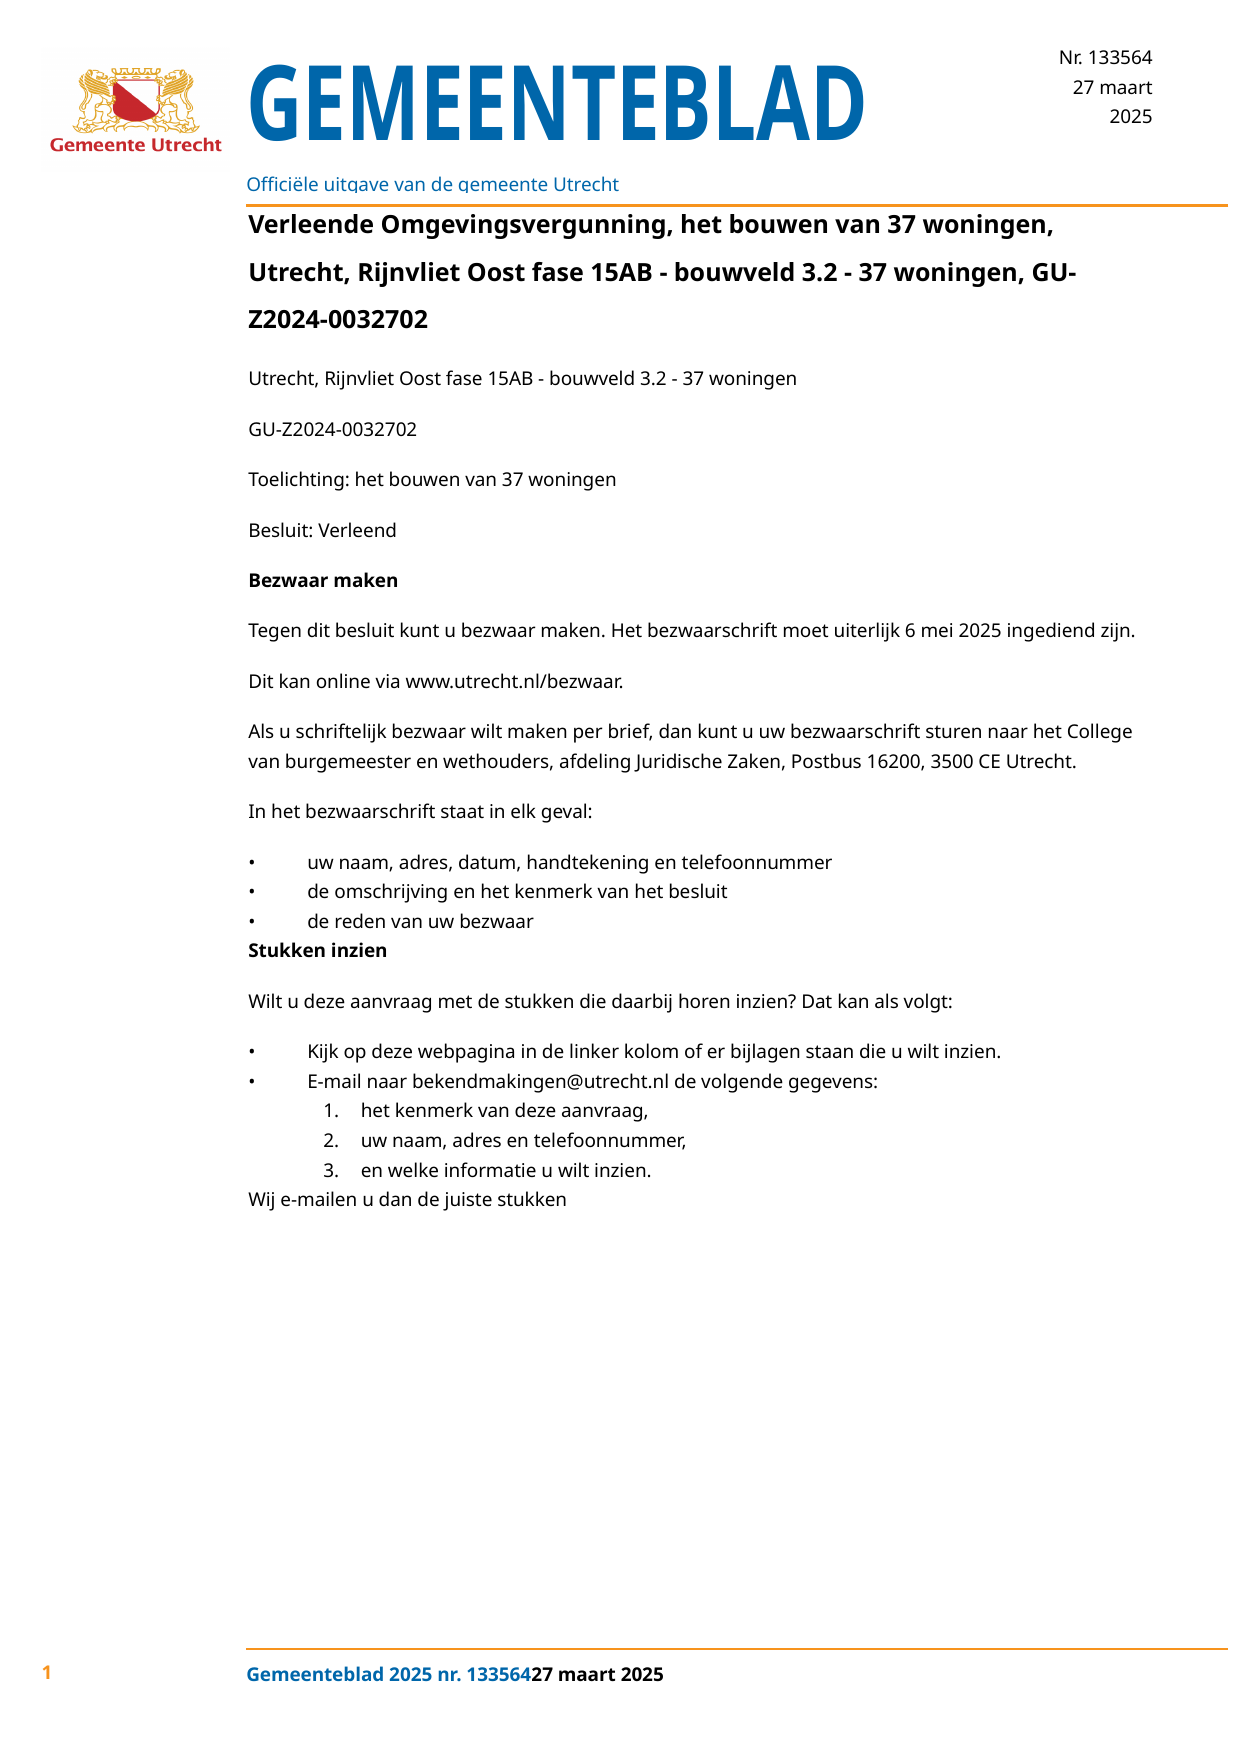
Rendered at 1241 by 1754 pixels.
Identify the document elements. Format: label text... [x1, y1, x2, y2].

text Als u schriftelijk bezwaar wilt maken per brief, dan kunt u uw bezwaarschrift sturen naar het College van burgemeester en wethouders, afdeling Juridische Zaken, Postbus 16200, 3500 CE Utrecht. [248, 718, 1152, 774]
text Wij e-mailen u dan de juiste stukken [248, 1186, 1152, 1212]
list Kijk op deze webpagina in de linker kolom of er bijlagen staan die u wilt inzien. [248, 1038, 1152, 1064]
text GU-Z2024-0032702 [248, 416, 1152, 442]
list uw naam, adres en telefoonnummer, [323, 1127, 1152, 1153]
text Wilt u deze aanvraag met de stukken die daarbij horen inzien? Dat kan als volgt: [248, 988, 1152, 1014]
text In het bezwaarschrift staat in elk geval: [248, 798, 1152, 824]
list de reden van uw bezwaar [248, 908, 1152, 934]
text Utrecht, Rijnvliet Oost fase 15AB - bouwveld 3.2 - 37 woningen [248, 366, 1152, 391]
text Tegen dit besluit kunt u bezwaar maken. Het bezwaarschrift moet uiterlijk 6 mei 2025 ingediend zijn. [248, 618, 1152, 643]
list het kenmerk van deze aanvraag, [323, 1098, 1152, 1123]
list uw naam, adres, datum, handtekening en telefoonnummer [248, 849, 1152, 874]
list E-mail naar bekendmakingen@utrecht.nl de volgende gegevens: [248, 1068, 1152, 1094]
text Toelichting: het bouwen van 37 woningen [248, 466, 1152, 492]
list de omschrijving en het kenmerk van het besluit [248, 878, 1152, 904]
text Stukken inzien [248, 938, 1152, 963]
list en welke informatie u wilt inzien. [323, 1157, 1152, 1182]
text Besluit: Verleend [248, 517, 1152, 542]
text Verleende Omgevingsvergunning, het bouwen van 37 woningen, Utrecht, Rijnvliet Oost fase 15AB - bouwveld 3.2 - 37 woningen, GU-Z2024-0032702 [248, 207, 1152, 336]
text Bezwaar maken [248, 567, 1152, 593]
text Dit kan online via www.utrecht.nl/bezwaar. [248, 668, 1152, 694]
picture [41, 47, 231, 172]
